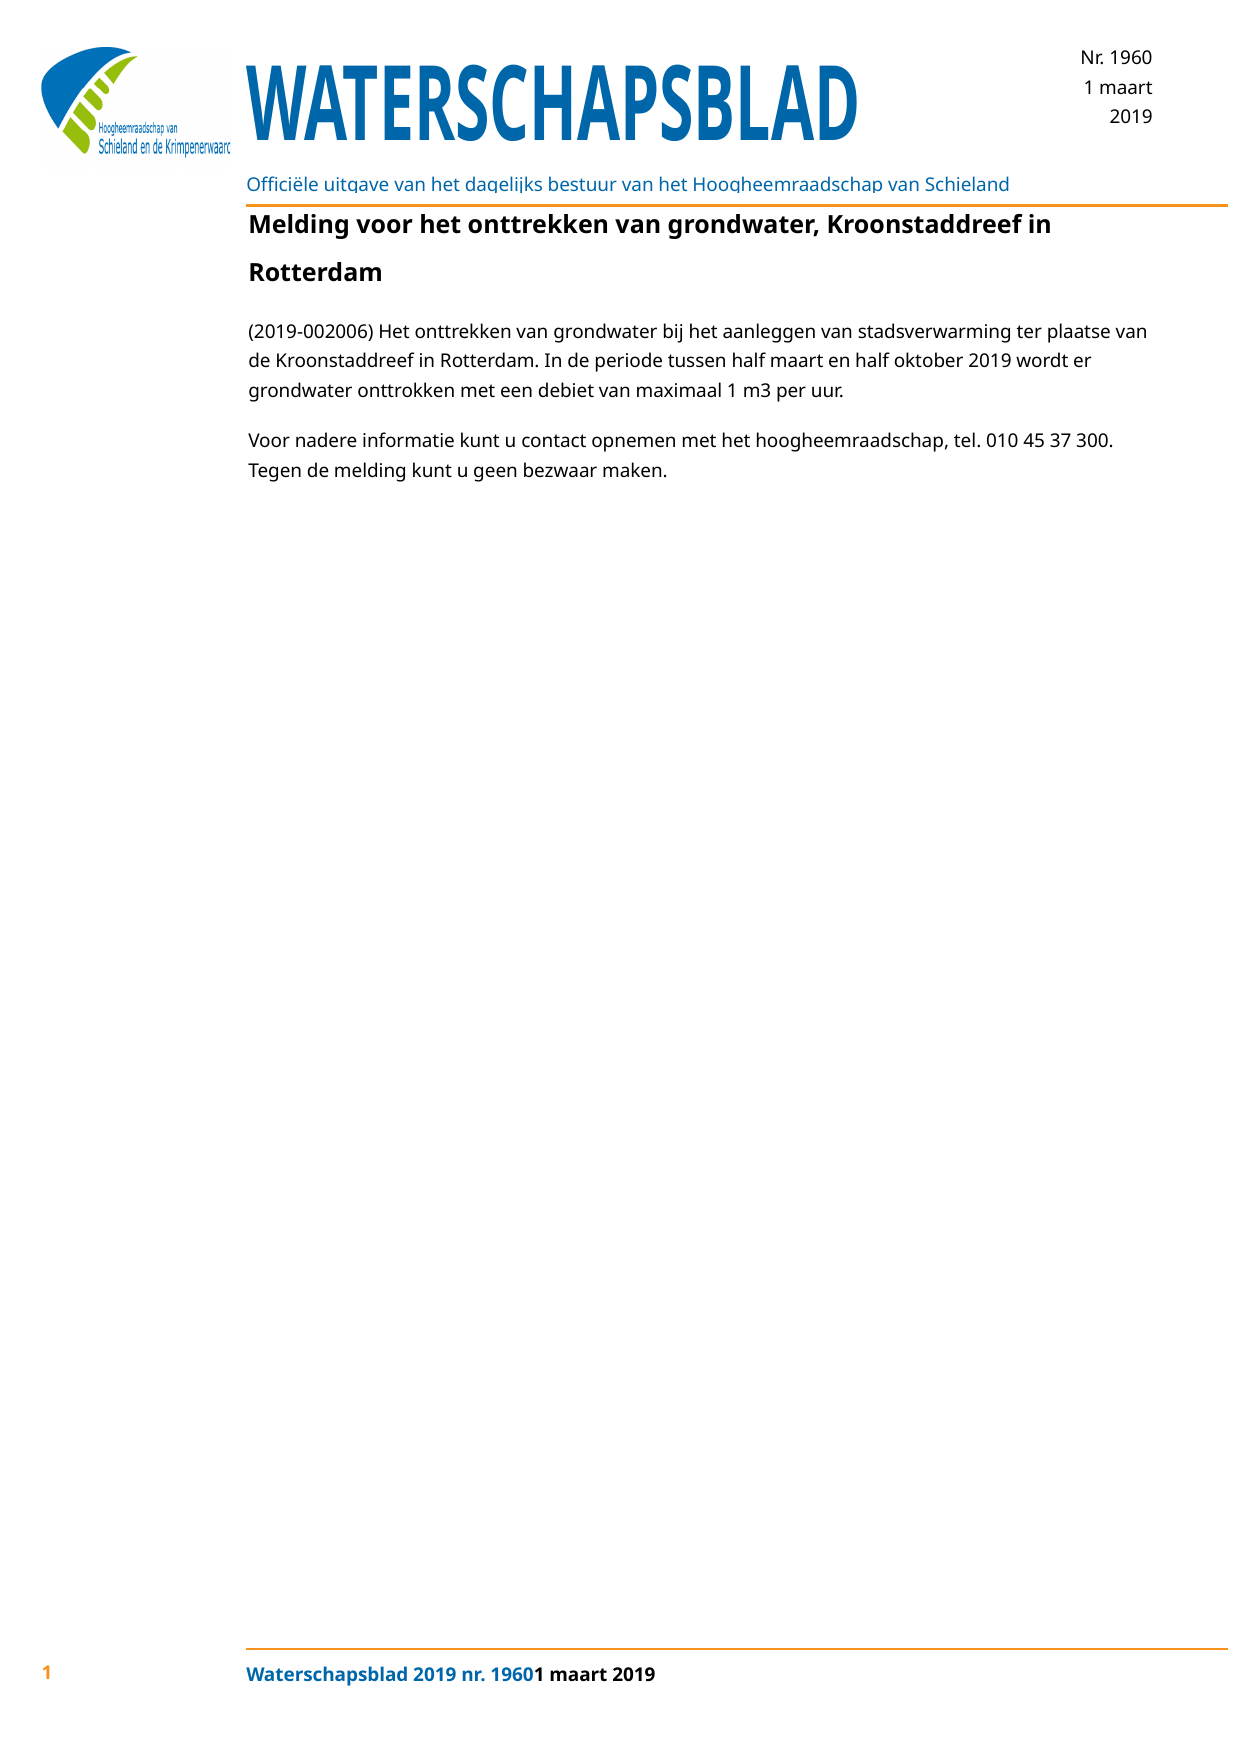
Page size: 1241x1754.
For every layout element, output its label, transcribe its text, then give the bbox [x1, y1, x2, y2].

picture [41, 47, 231, 172]
text (2019-002006) Het onttrekken van grondwater bij het aanleggen van stadsverwarming ter plaatse van de Kroonstaddreef in Rotterdam. In de periode tussen half maart en half oktober 2019 wordt er grondwater onttrokken met een debiet van maximaal 1 m3 per uur. [248, 318, 1152, 403]
text Voor nadere informatie kunt u contact opnemen met het hoogheemraadschap, tel. 010 45 37 300. Tegen de melding kunt u geen bezwaar maken. [248, 427, 1152, 483]
text Melding voor het onttrekken van grondwater, Kroonstaddreef in Rotterdam [248, 207, 1152, 288]
